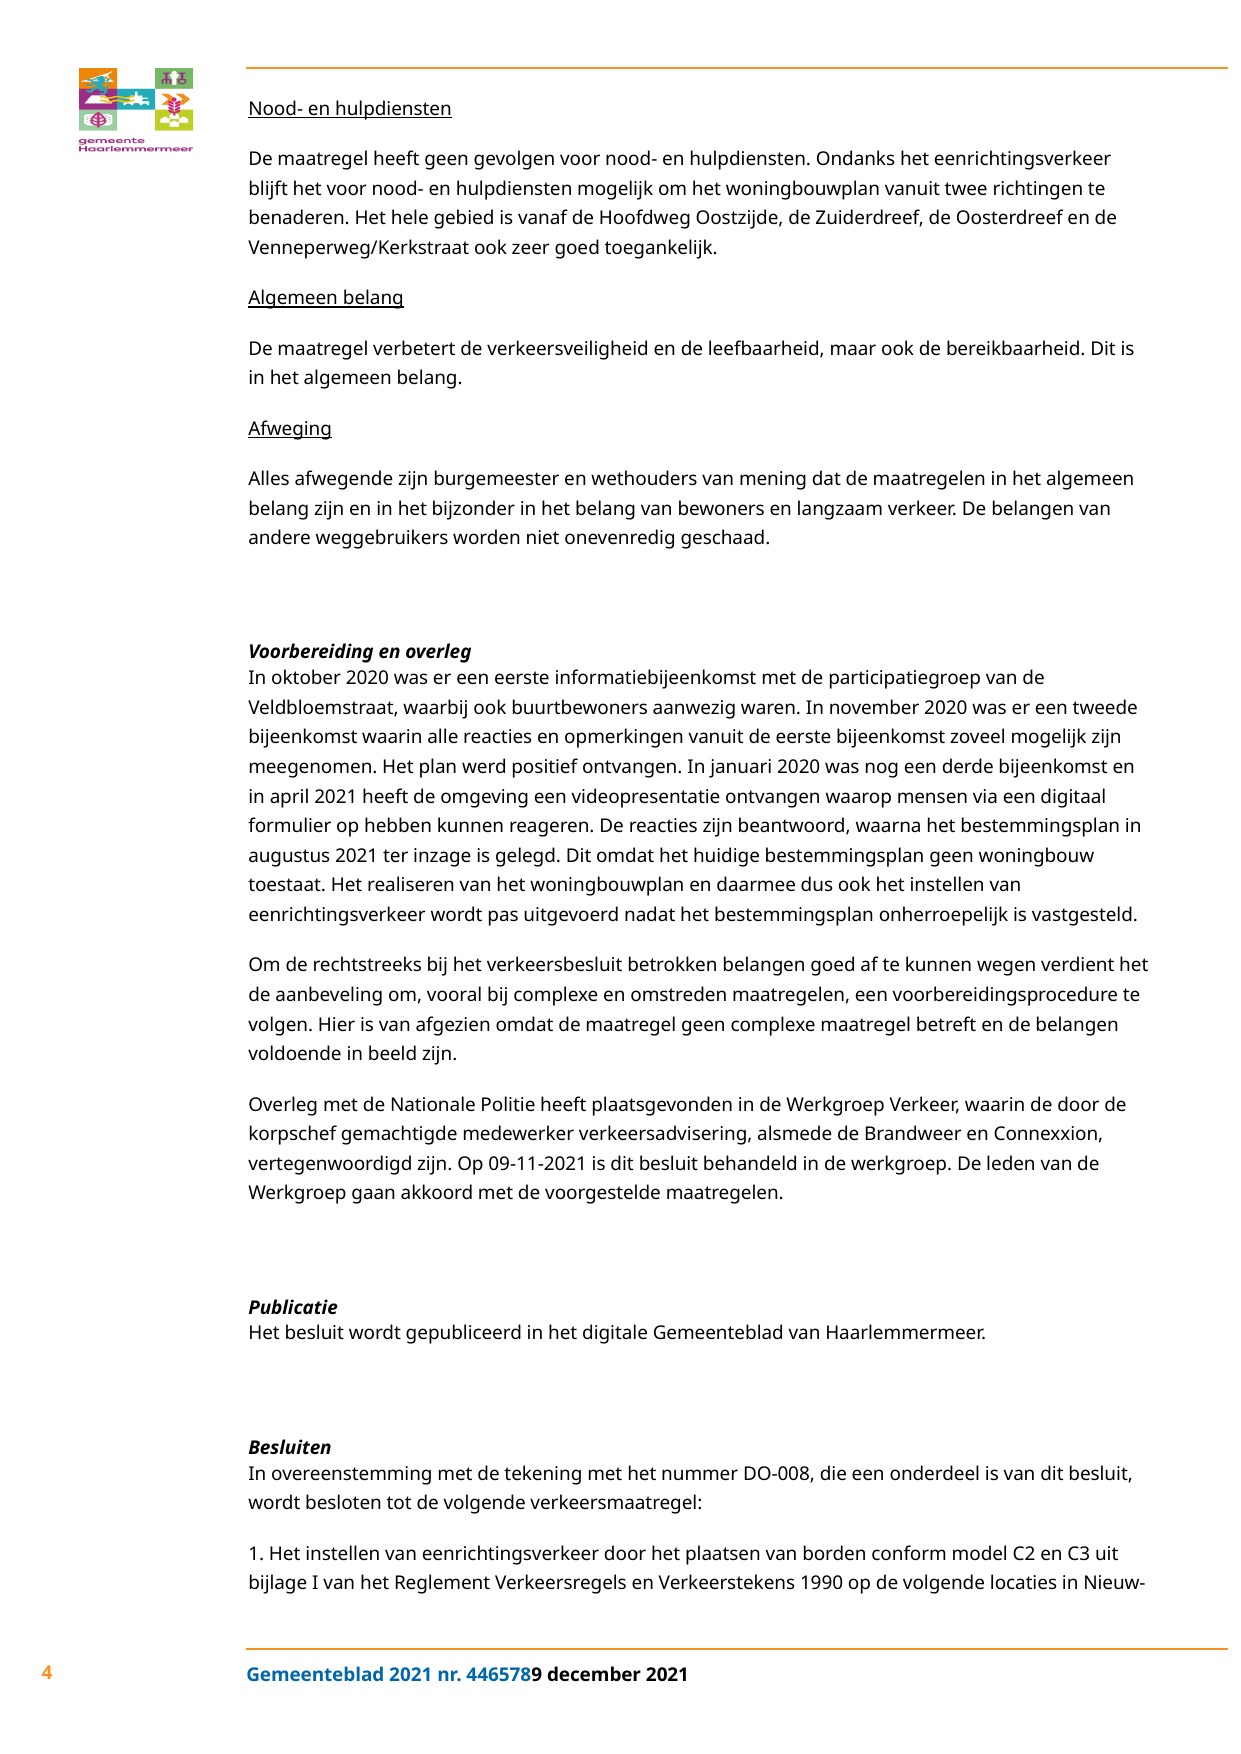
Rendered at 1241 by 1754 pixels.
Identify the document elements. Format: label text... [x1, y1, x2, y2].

text De maatregel heeft geen gevolgen voor nood- en hulpdiensten. Ondanks het eenrichtingsverkeer blijft het voor nood- en hulpdiensten mogelijk om het woningbouwplan vanuit twee richtingen te benaderen. Het hele gebied is vanaf de Hoofdweg Oostzijde, de Zuiderdreef, de Oosterdreef en de Venneperweg/Kerkstraat ook zeer goed toegankelijk. [248, 145, 1152, 260]
text Het besluit wordt gepubliceerd in het digitale Gemeenteblad van Haarlemmermeer. [248, 1319, 1152, 1345]
text Voorbereiding en overleg [248, 639, 1152, 664]
picture [41, 47, 231, 172]
text Nood- en hulpdiensten [248, 95, 1152, 121]
text De maatregel verbetert de verkeersveiligheid en de leefbaarheid, maar ook de bereikbaarheid. Dit is in het algemeen belang. [248, 335, 1152, 390]
text Publicatie [248, 1294, 1152, 1319]
text 1. Het instellen van eenrichtingsverkeer door het plaatsen van borden conform model C2 en C3 uit bijlage I van het Reglement Verkeersregels en Verkeerstekens 1990 op de volgende locaties in Nieuw- [248, 1540, 1152, 1595]
text Besluiten [248, 1434, 1152, 1460]
text Overleg met de Nationale Politie heeft plaatsgevonden in de Werkgroep Verkeer, waarin de door de korpschef gemachtigde medewerker verkeersadvisering, alsmede de Brandweer en Connexxion, vertegenwoordigd zijn. Op 09-11-2021 is dit besluit behandeld in de werkgroep. De leden van de Werkgroep gaan akkoord met de voorgestelde maatregelen. [248, 1091, 1152, 1205]
text In overeenstemming met de tekening met het nummer DO-008, die een onderdeel is van dit besluit, wordt besloten tot de volgende verkeersmaatregel: [248, 1460, 1152, 1515]
text In oktober 2020 was er een eerste informatiebijeenkomst met de participatiegroep van de Veldbloemstraat, waarbij ook buurtbewoners aanwezig waren. In november 2020 was er een tweede bijeenkomst waarin alle reacties en opmerkingen vanuit de eerste bijeenkomst zoveel mogelijk zijn meegenomen. Het plan werd positief ontvangen. In januari 2020 was nog een derde bijeenkomst en in april 2021 heeft de omgeving een videopresentatie ontvangen waarop mensen via een digitaal formulier op hebben kunnen reageren. De reacties zijn beantwoord, waarna het bestemmingsplan in augustus 2021 ter inzage is gelegd. Dit omdat het huidige bestemmingsplan geen woningbouw toestaat. Het realiseren van het woningbouwplan en daarmee dus ook het instellen van eenrichtingsverkeer wordt pas uitgevoerd nadat het bestemmingsplan onherroepelijk is vastgesteld. [248, 664, 1152, 927]
text Afweging [248, 415, 1152, 441]
text Algemeen belang [248, 284, 1152, 310]
text Om de rechtstreeks bij het verkeersbesluit betrokken belangen goed af te kunnen wegen verdient het de aanbeveling om, vooral bij complexe en omstreden maatregelen, een voorbereidingsprocedure te volgen. Hier is van afgezien omdat de maatregel geen complexe maatregel betreft en de belangen voldoende in beeld zijn. [248, 952, 1152, 1066]
text Alles afwegende zijn burgemeester en wethouders van mening dat de maatregelen in het algemeen belang zijn en in het bijzonder in het belang van bewoners en langzaam verkeer. De belangen van andere weggebruikers worden niet onevenredig geschaad. [248, 465, 1152, 550]
